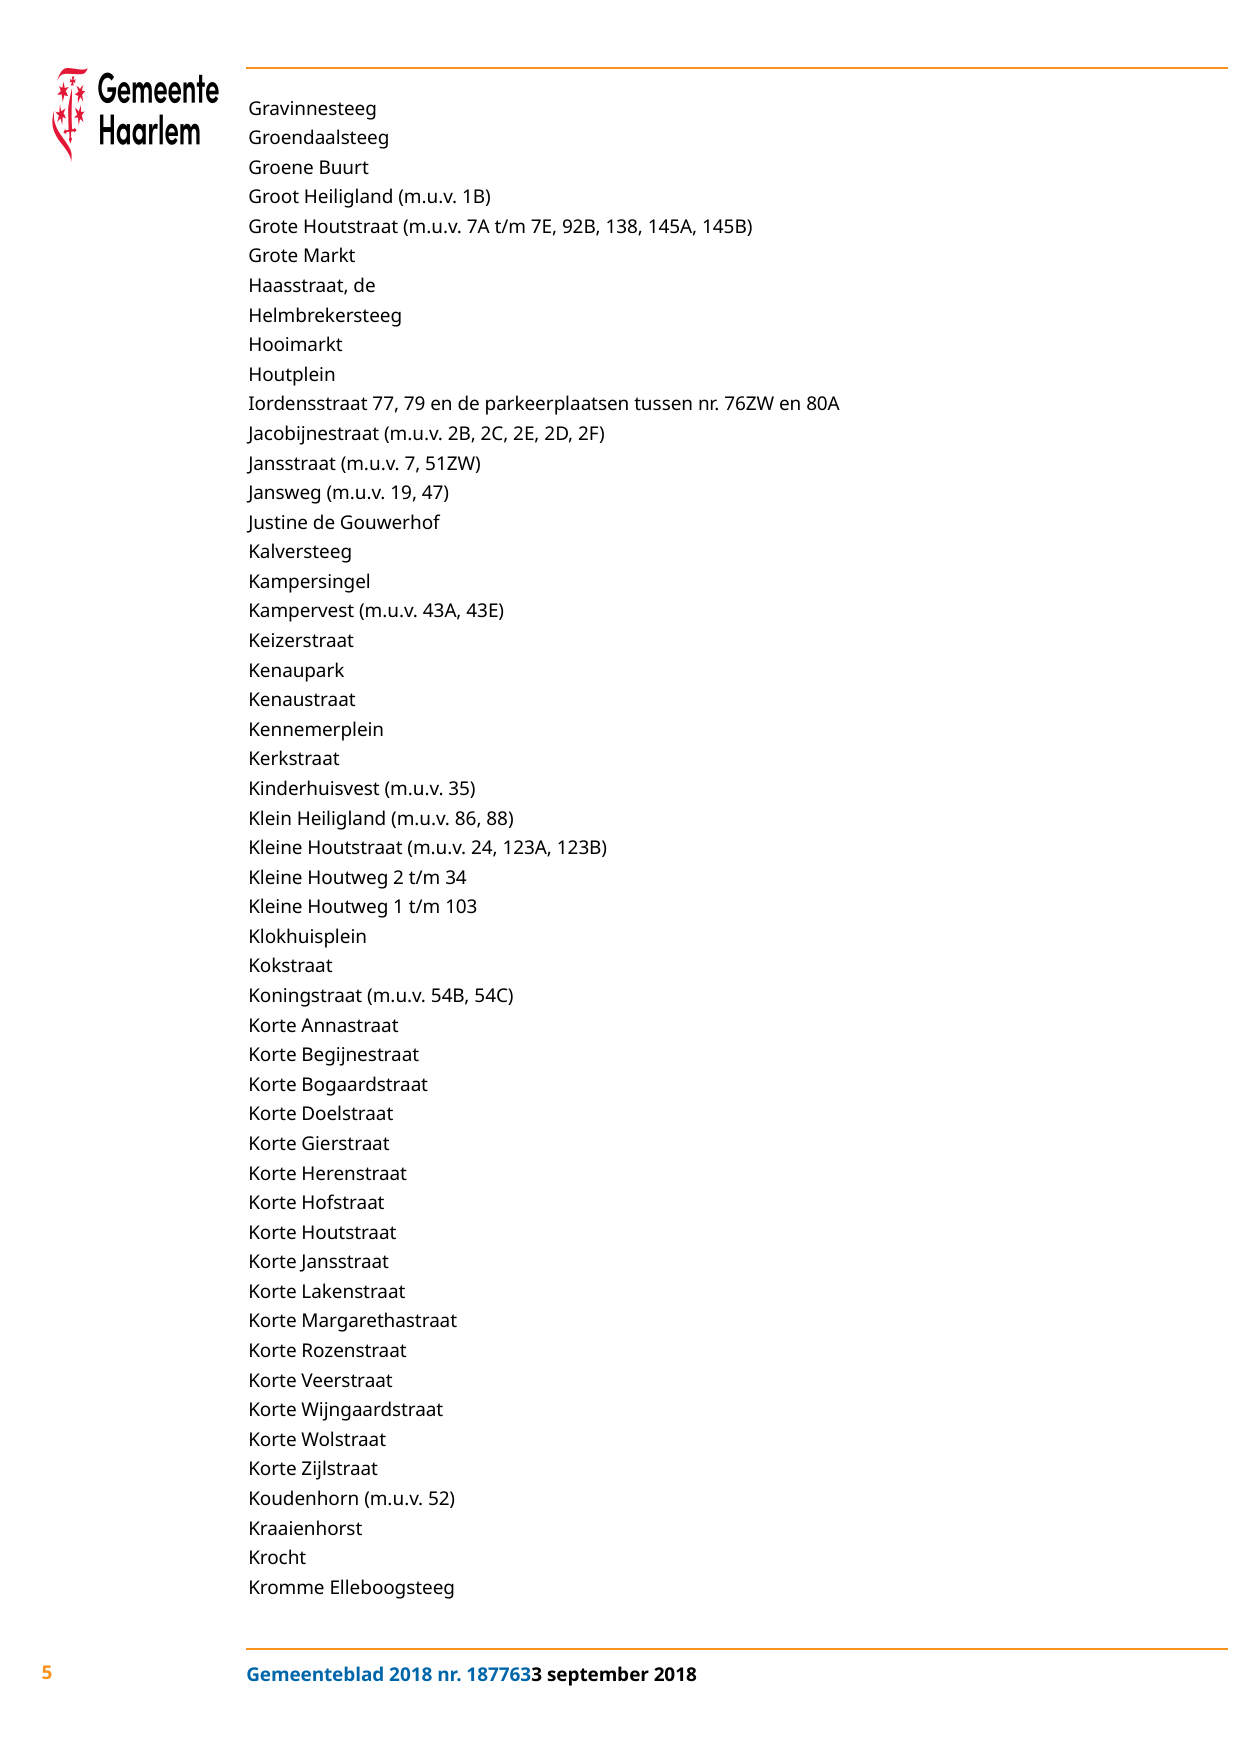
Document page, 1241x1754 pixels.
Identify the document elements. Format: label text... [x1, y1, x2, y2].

text Iordensstraat 77, 79 en de parkeerplaatsen tussen nr. 76ZW en 80A [248, 391, 1152, 416]
text Korte Zijlstraat [248, 1456, 1152, 1481]
text Kampersingel [248, 568, 1152, 594]
text Koudenhorn (m.u.v. 52) [248, 1485, 1152, 1511]
text Korte Begijnestraat [248, 1041, 1152, 1067]
text Kerkstraat [248, 746, 1152, 771]
text Krocht [248, 1544, 1152, 1570]
text Korte Wijngaardstraat [248, 1396, 1152, 1422]
text Korte Herenstraat [248, 1160, 1152, 1186]
text Korte Bogaardstraat [248, 1071, 1152, 1097]
text Korte Margarethastraat [248, 1308, 1152, 1333]
text Kennemerplein [248, 716, 1152, 742]
text Hooimarkt [248, 331, 1152, 357]
text Kalversteeg [248, 538, 1152, 564]
text Korte Houtstraat [248, 1219, 1152, 1245]
text Jacobijnestraat (m.u.v. 2B, 2C, 2E, 2D, 2F) [248, 420, 1152, 446]
text Groot Heiligland (m.u.v. 1B) [248, 183, 1152, 209]
text Korte Veerstraat [248, 1367, 1152, 1393]
text Kenaustraat [248, 686, 1152, 712]
text Keizerstraat [248, 627, 1152, 653]
text Korte Jansstraat [248, 1248, 1152, 1274]
text Klokhuisplein [248, 923, 1152, 949]
text Korte Doelstraat [248, 1101, 1152, 1126]
text Justine de Gouwerhof [248, 509, 1152, 535]
text Groene Buurt [248, 154, 1152, 180]
text Kokstraat [248, 953, 1152, 978]
text Kinderhuisvest (m.u.v. 35) [248, 775, 1152, 801]
text Kleine Houtweg 1 t/m 103 [248, 893, 1152, 919]
text Kraaienhorst [248, 1515, 1152, 1541]
picture [41, 47, 231, 172]
text Helmbrekersteeg [248, 302, 1152, 328]
text Houtplein [248, 361, 1152, 387]
text Grote Houtstraat (m.u.v. 7A t/m 7E, 92B, 138, 145A, 145B) [248, 213, 1152, 239]
text Korte Lakenstraat [248, 1278, 1152, 1304]
text Grote Markt [248, 243, 1152, 268]
text Groendaalsteeg [248, 124, 1152, 150]
text Haasstraat, de [248, 272, 1152, 298]
text Korte Wolstraat [248, 1426, 1152, 1452]
text Korte Annastraat [248, 1012, 1152, 1038]
text Kleine Houtweg 2 t/m 34 [248, 864, 1152, 890]
text Kampervest (m.u.v. 43A, 43E) [248, 598, 1152, 623]
text Gravinnesteeg [248, 95, 1152, 121]
text Jansweg (m.u.v. 19, 47) [248, 479, 1152, 505]
text Kleine Houtstraat (m.u.v. 24, 123A, 123B) [248, 834, 1152, 860]
text Kenaupark [248, 657, 1152, 683]
text Jansstraat (m.u.v. 7, 51ZW) [248, 450, 1152, 476]
text Kromme Elleboogsteeg [248, 1574, 1152, 1600]
text Korte Rozenstraat [248, 1337, 1152, 1363]
text Korte Gierstraat [248, 1130, 1152, 1156]
text Klein Heiligland (m.u.v. 86, 88) [248, 805, 1152, 831]
text Koningstraat (m.u.v. 54B, 54C) [248, 982, 1152, 1008]
text Korte Hofstraat [248, 1189, 1152, 1215]
